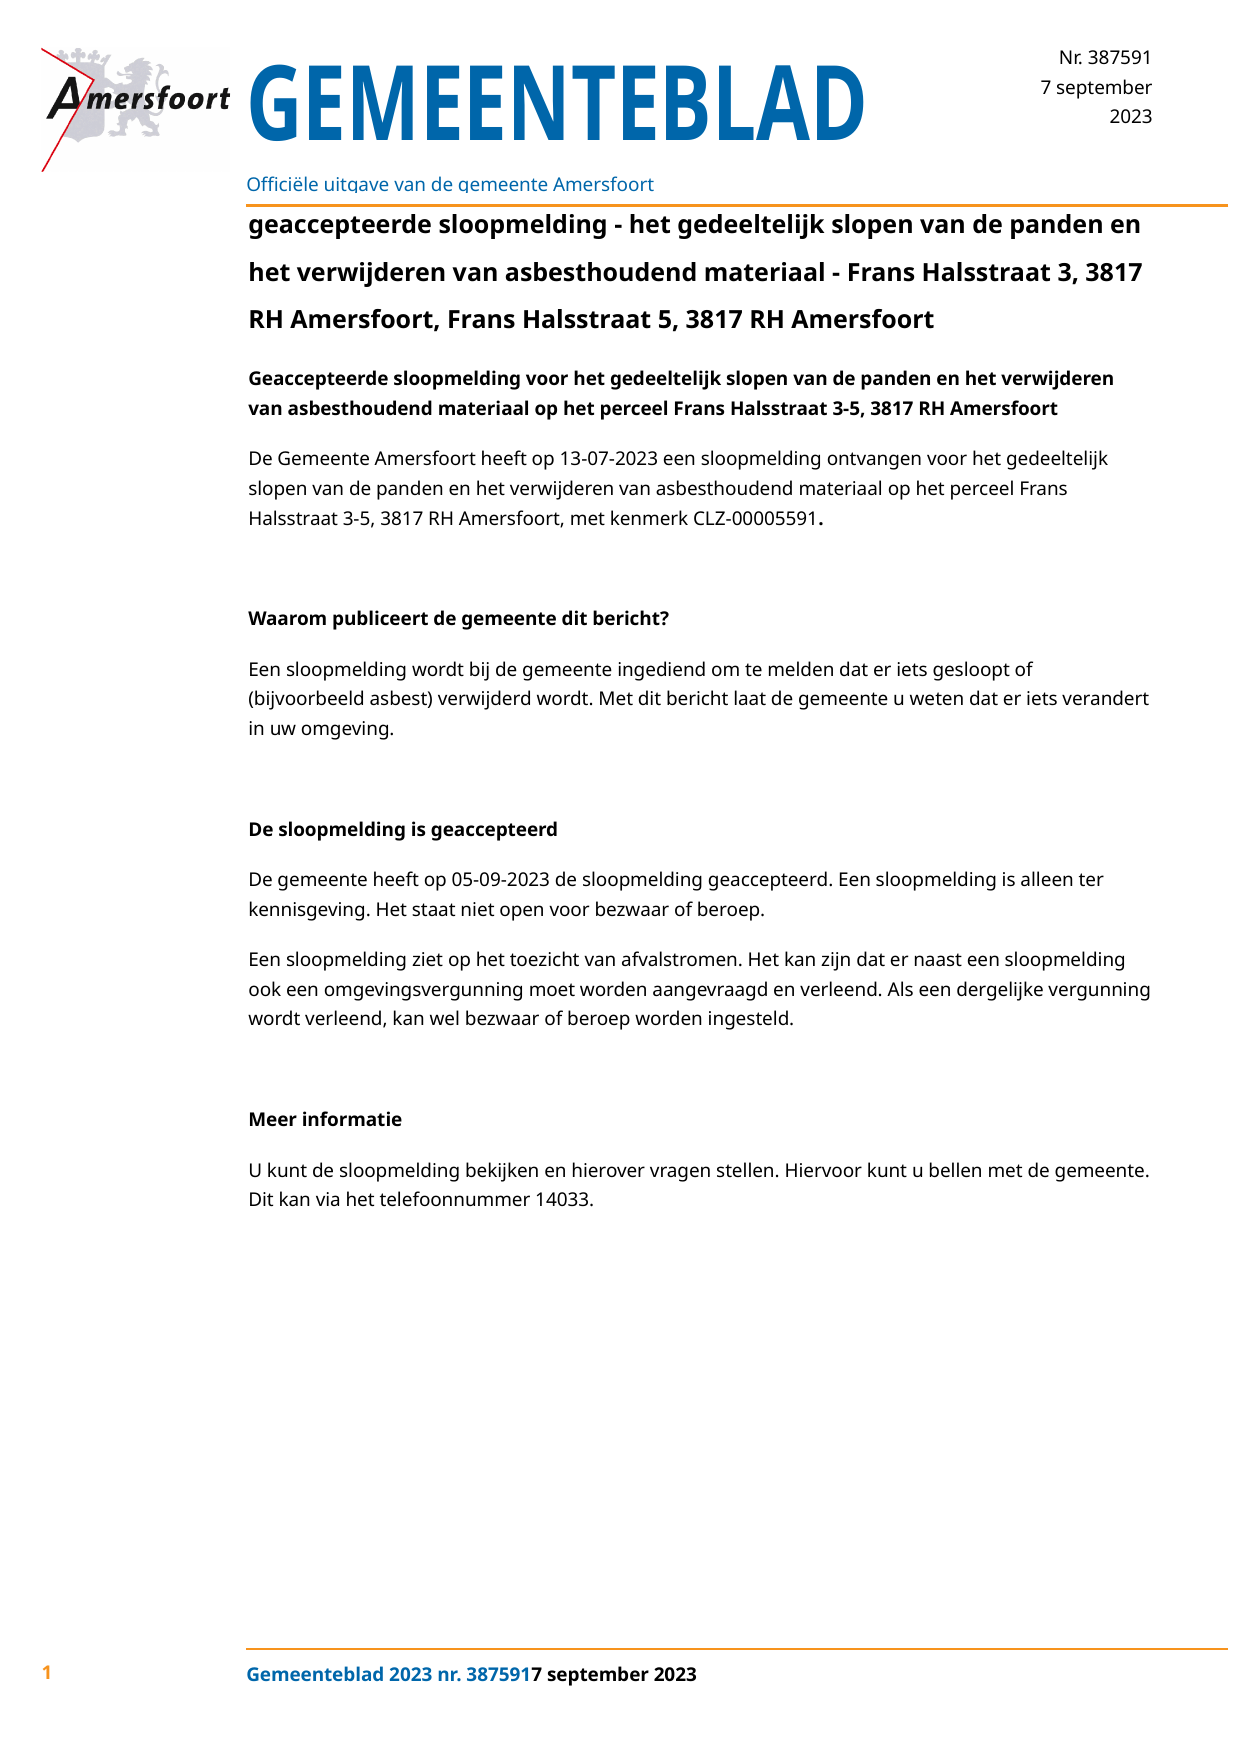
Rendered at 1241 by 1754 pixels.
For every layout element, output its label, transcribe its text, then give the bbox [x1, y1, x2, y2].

text Geaccepteerde sloopmelding voor het gedeeltelijk slopen van de panden en het verwijderen van asbesthoudend materiaal op het perceel Frans Halsstraat 3-5, 3817 RH Amersfoort [248, 366, 1152, 421]
text Waarom publiceert de gemeente dit bericht? [248, 606, 1152, 631]
text Een sloopmelding wordt bij de gemeente ingediend om te melden dat er iets gesloopt of (bijvoorbeeld asbest) verwijderd wordt. Met dit bericht laat de gemeente u weten dat er iets verandert in uw omgeving. [248, 656, 1152, 741]
text Meer informatie [248, 1106, 1152, 1132]
text U kunt de sloopmelding bekijken en hierover vragen stellen. Hiervoor kunt u bellen met de gemeente. Dit kan via het telefoonnummer 14033. [248, 1157, 1152, 1212]
text De sloopmelding is geaccepteerd [248, 816, 1152, 842]
picture [41, 47, 231, 172]
text De Gemeente Amersfoort heeft op 13-07-2023 een sloopmelding ontvangen voor het gedeeltelijk slopen van de panden en het verwijderen van asbesthoudend materiaal op het perceel Frans Halsstraat 3-5, 3817 RH Amersfoort, met kenmerk CLZ-00005591. [248, 446, 1152, 530]
text De gemeente heeft op 05-09-2023 de sloopmelding geaccepteerd. Een sloopmelding is alleen ter kennisgeving. Het staat niet open voor bezwaar of beroep. [248, 866, 1152, 922]
text geaccepteerde sloopmelding - het gedeeltelijk slopen van de panden en het verwijderen van asbesthoudend materiaal - Frans Halsstraat 3, 3817 RH Amersfoort, Frans Halsstraat 5, 3817 RH Amersfoort [248, 207, 1152, 336]
text Een sloopmelding ziet op het toezicht van afvalstromen. Het kan zijn dat er naast een sloopmelding ook een omgevingsvergunning moet worden aangevraagd en verleend. Als een dergelijke vergunning wordt verleend, kan wel bezwaar of beroep worden ingesteld. [248, 946, 1152, 1031]
